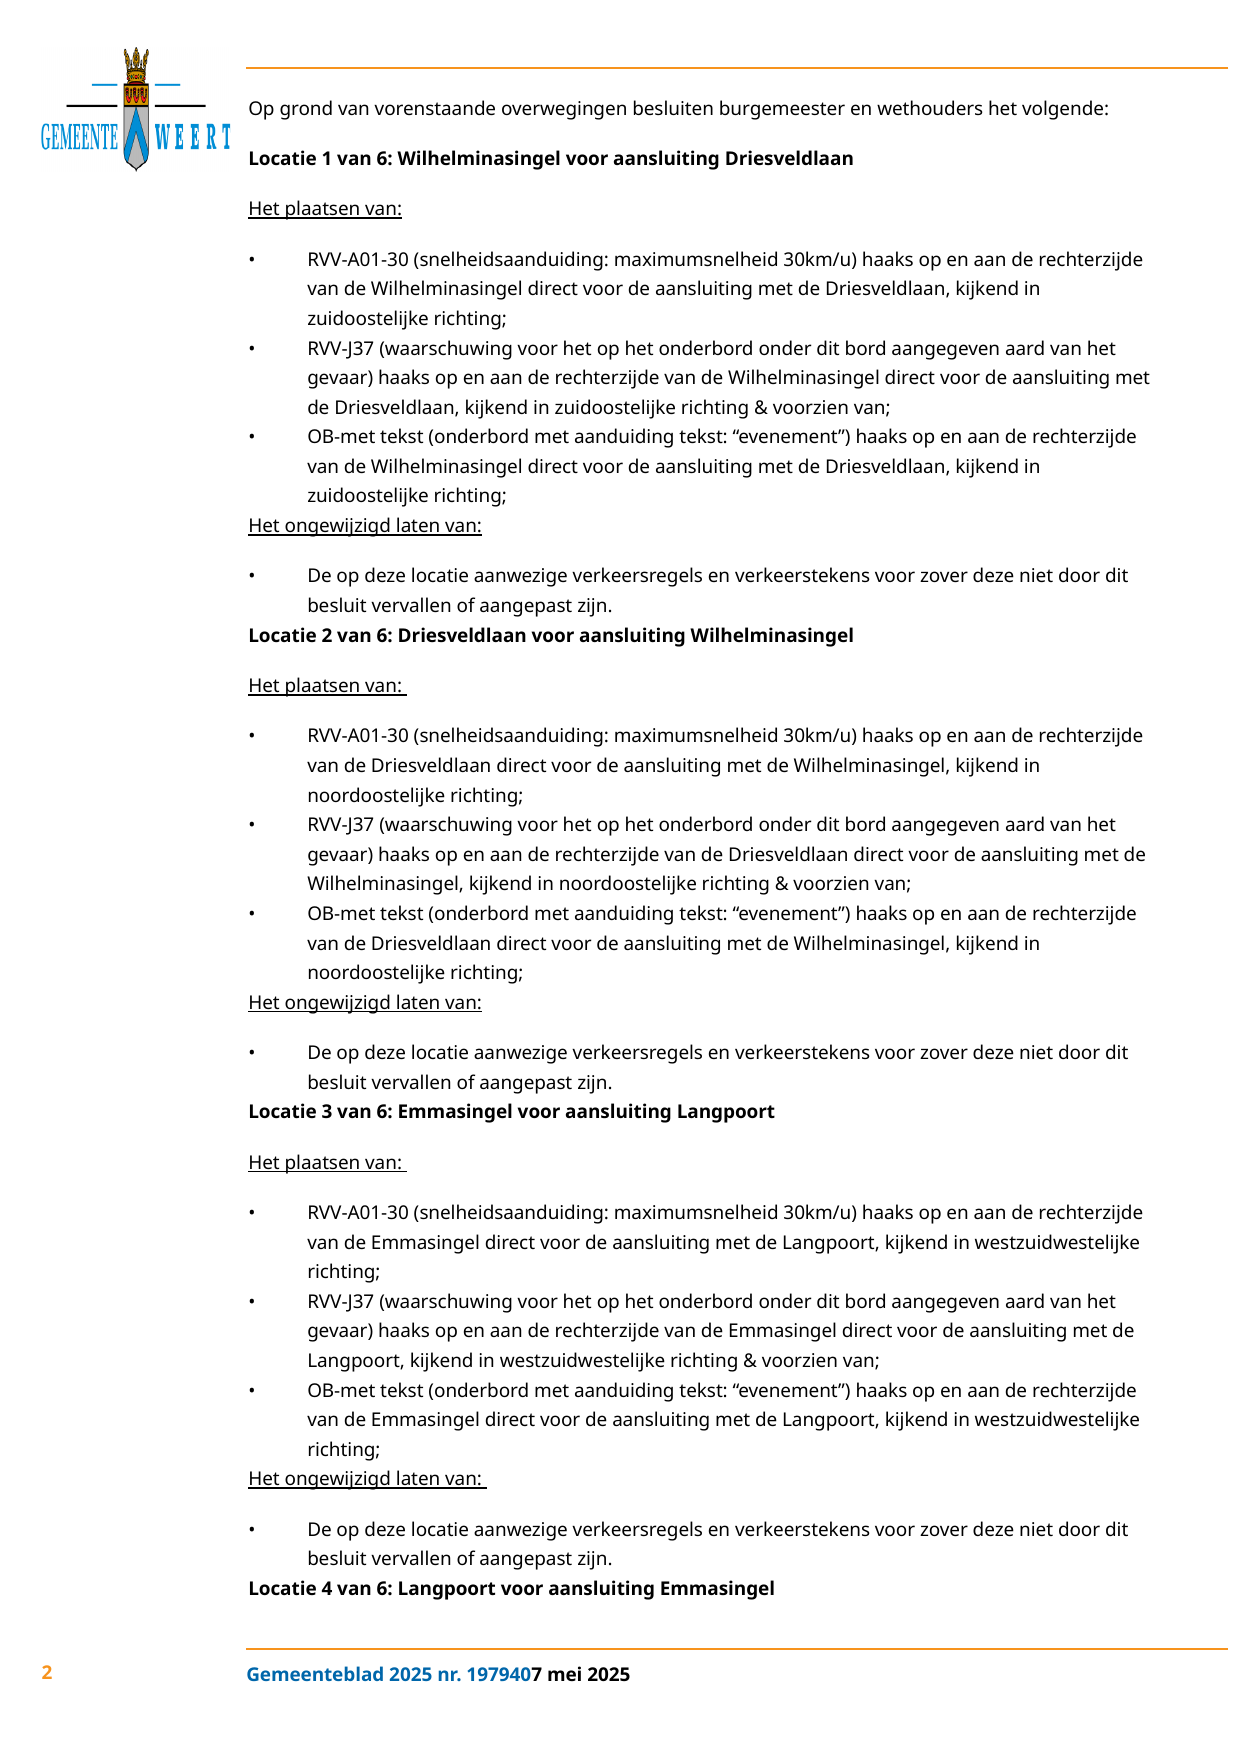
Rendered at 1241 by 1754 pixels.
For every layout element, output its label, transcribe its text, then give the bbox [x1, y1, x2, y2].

list De op deze locatie aanwezige verkeersregels en verkeerstekens voor zover deze niet door dit besluit vervallen of aangepast zijn. [248, 563, 1152, 618]
list OB-met tekst (onderbord met aanduiding tekst: “evenement”) haaks op en aan de rechterzijde van de Driesveldlaan direct voor de aansluiting met de Wilhelminasingel, kijkend in noordoostelijke richting; [248, 900, 1152, 985]
text Het ongewijzigd laten van: [248, 989, 1152, 1015]
text Op grond van vorenstaande overwegingen besluiten burgemeester en wethouders het volgende: [248, 95, 1152, 121]
list De op deze locatie aanwezige verkeersregels en verkeerstekens voor zover deze niet door dit besluit vervallen of aangepast zijn. [248, 1039, 1152, 1095]
list RVV-J37 (waarschuwing voor het op het onderbord onder dit bord aangegeven aard van het gevaar) haaks op en aan de rechterzijde van de Wilhelminasingel direct voor de aansluiting met de Driesveldlaan, kijkend in zuidoostelijke richting & voorzien van; [248, 335, 1152, 420]
list RVV-J37 (waarschuwing voor het op het onderbord onder dit bord aangegeven aard van het gevaar) haaks op en aan de rechterzijde van de Driesveldlaan direct voor de aansluiting met de Wilhelminasingel, kijkend in noordoostelijke richting & voorzien van; [248, 811, 1152, 896]
text Locatie 4 van 6: Langpoort voor aansluiting Emmasingel [248, 1575, 1152, 1601]
text Locatie 2 van 6: Driesveldlaan voor aansluiting Wilhelminasingel [248, 622, 1152, 648]
list RVV-A01-30 (snelheidsaanduiding: maximumsnelheid 30km/u) haaks op en aan de rechterzijde van de Driesveldlaan direct voor de aansluiting met de Wilhelminasingel, kijkend in noordoostelijke richting; [248, 723, 1152, 808]
list RVV-A01-30 (snelheidsaanduiding: maximumsnelheid 30km/u) haaks op en aan de rechterzijde van de Emmasingel direct voor de aansluiting met de Langpoort, kijkend in westzuidwestelijke richting; [248, 1199, 1152, 1284]
text Locatie 1 van 6: Wilhelminasingel voor aansluiting Driesveldlaan [248, 145, 1152, 171]
text Het ongewijzigd laten van: [248, 1466, 1152, 1491]
list De op deze locatie aanwezige verkeersregels en verkeerstekens voor zover deze niet door dit besluit vervallen of aangepast zijn. [248, 1516, 1152, 1571]
list OB-met tekst (onderbord met aanduiding tekst: “evenement”) haaks op en aan de rechterzijde van de Emmasingel direct voor de aansluiting met de Langpoort, kijkend in westzuidwestelijke richting; [248, 1377, 1152, 1462]
text Het plaatsen van: [248, 672, 1152, 698]
text Het plaatsen van: [248, 196, 1152, 221]
picture [41, 47, 231, 172]
text Het plaatsen van: [248, 1149, 1152, 1175]
text Het ongewijzigd laten van: [248, 512, 1152, 538]
list OB-met tekst (onderbord met aanduiding tekst: “evenement”) haaks op en aan de rechterzijde van de Wilhelminasingel direct voor de aansluiting met de Driesveldlaan, kijkend in zuidoostelijke richting; [248, 423, 1152, 508]
text Locatie 3 van 6: Emmasingel voor aansluiting Langpoort [248, 1098, 1152, 1124]
list RVV-J37 (waarschuwing voor het op het onderbord onder dit bord aangegeven aard van het gevaar) haaks op en aan de rechterzijde van de Emmasingel direct voor de aansluiting met de Langpoort, kijkend in westzuidwestelijke richting & voorzien van; [248, 1288, 1152, 1373]
list RVV-A01-30 (snelheidsaanduiding: maximumsnelheid 30km/u) haaks op en aan de rechterzijde van de Wilhelminasingel direct voor de aansluiting met de Driesveldlaan, kijkend in zuidoostelijke richting; [248, 246, 1152, 331]
